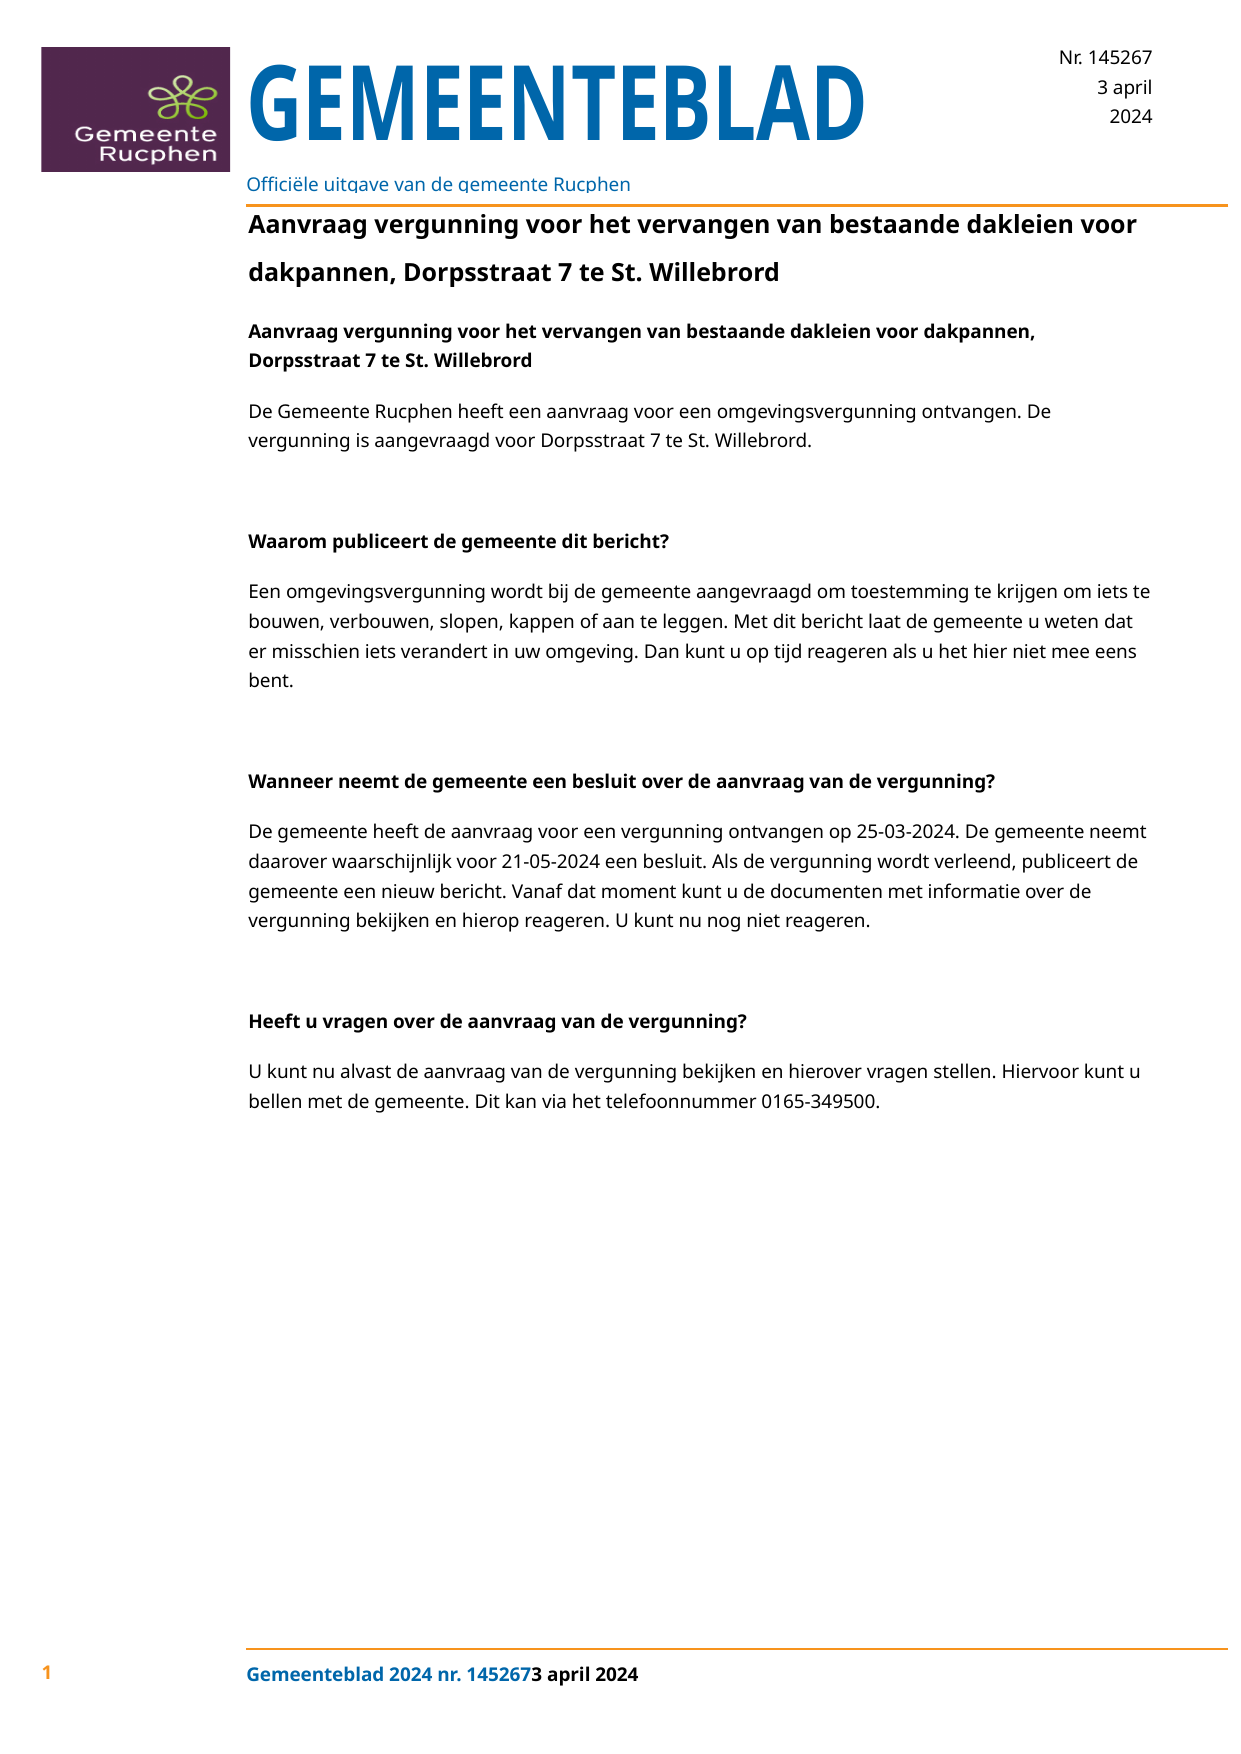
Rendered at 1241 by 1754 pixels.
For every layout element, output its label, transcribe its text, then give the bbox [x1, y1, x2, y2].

text Een omgevingsvergunning wordt bij de gemeente aangevraagd om toestemming te krijgen om iets te bouwen, verbouwen, slopen, kappen of aan te leggen. Met dit bericht laat de gemeente u weten dat er misschien iets verandert in uw omgeving. Dan kunt u op tijd reageren als u het hier niet mee eens bent. [248, 579, 1152, 693]
picture [41, 47, 231, 172]
text Waarom publiceert de gemeente dit bericht? [248, 528, 1152, 554]
text Aanvraag vergunning voor het vervangen van bestaande dakleien voor dakpannen, Dorpsstraat 7 te St. Willebrord [248, 207, 1152, 288]
text Aanvraag vergunning voor het vervangen van bestaande dakleien voor dakpannen, Dorpsstraat 7 te St. Willebrord [248, 318, 1152, 373]
text Wanneer neemt de gemeente een besluit over de aanvraag van de vergunning? [248, 768, 1152, 794]
text Heeft u vragen over de aanvraag van de vergunning? [248, 1008, 1152, 1034]
text De Gemeente Rucphen heeft een aanvraag voor een omgevingsvergunning ontvangen. De vergunning is aangevraagd voor Dorpsstraat 7 te St. Willebrord. [248, 398, 1152, 453]
text U kunt nu alvast de aanvraag van de vergunning bekijken en hierover vragen stellen. Hiervoor kunt u bellen met de gemeente. Dit kan via het telefoonnummer 0165-349500. [248, 1059, 1152, 1114]
text De gemeente heeft de aanvraag voor een vergunning ontvangen op 25-03-2024. De gemeente neemt daarover waarschijnlijk voor 21-05-2024 een besluit. Als de vergunning wordt verleend, publiceert de gemeente een nieuw bericht. Vanaf dat moment kunt u de documenten met informatie over de vergunning bekijken en hierop reageren. U kunt nu nog niet reageren. [248, 819, 1152, 933]
